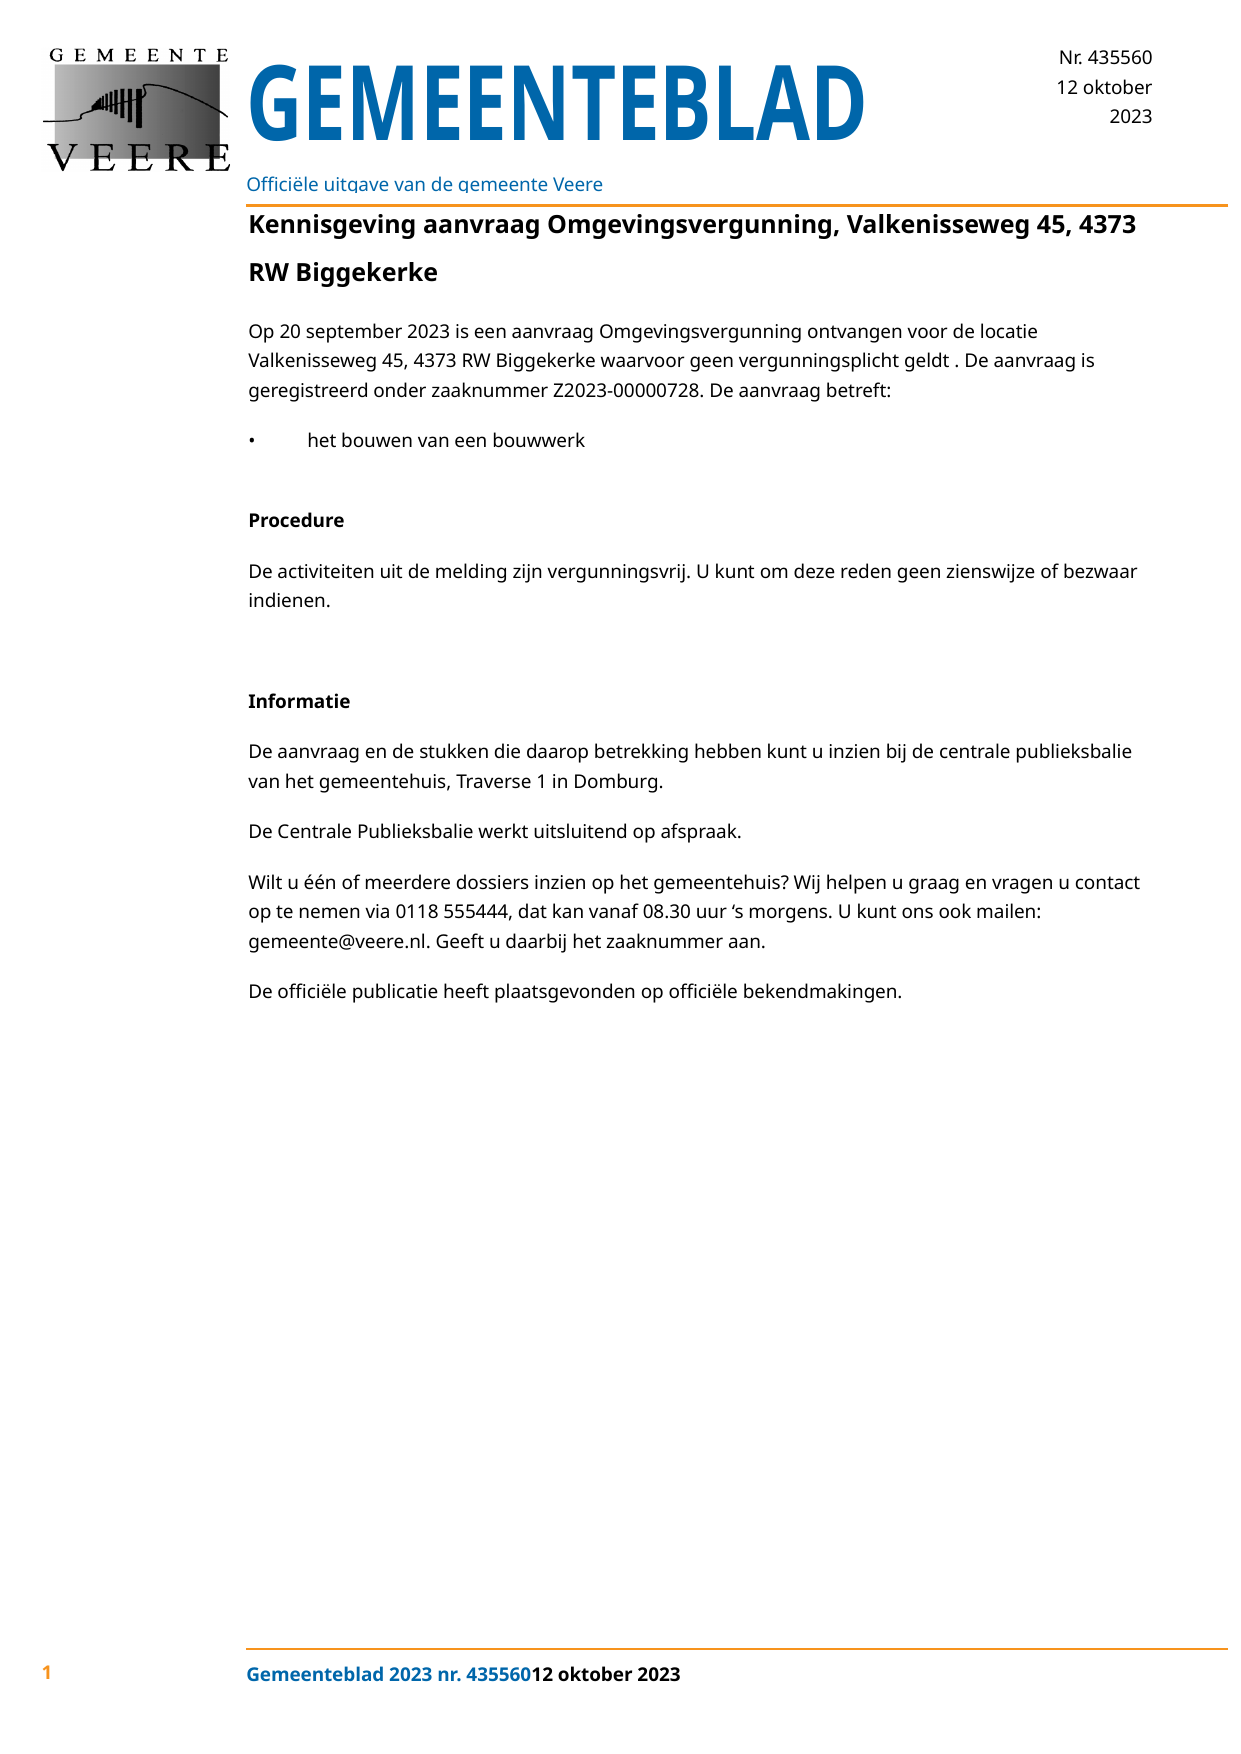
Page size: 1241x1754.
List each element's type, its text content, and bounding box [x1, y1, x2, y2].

text Wilt u één of meerdere dossiers inzien op het gemeentehuis? Wij helpen u graag en vragen u contact op te nemen via 0118 555444, dat kan vanaf 08.30 uur ‘s morgens. U kunt ons ook mailen: gemeente@veere.nl. Geeft u daarbij het zaaknummer aan. [248, 869, 1152, 954]
text Kennisgeving aanvraag Omgevingsvergunning, Valkenisseweg 45, 4373 RW Biggekerke [248, 207, 1152, 288]
text Op 20 september 2023 is een aanvraag Omgevingsvergunning ontvangen voor de locatie Valkenisseweg 45, 4373 RW Biggekerke waarvoor geen vergunningsplicht geldt . De aanvraag is geregistreerd onder zaaknummer Z2023-00000728. De aanvraag betreft: [248, 318, 1152, 403]
text Procedure [248, 507, 1152, 533]
text De Centrale Publieksbalie werkt uitsluitend op afspraak. [248, 819, 1152, 844]
picture [41, 47, 231, 172]
text De activiteiten uit de melding zijn vergunningsvrij. U kunt om deze reden geen zienswijze of bezwaar indienen. [248, 558, 1152, 613]
text Informatie [248, 688, 1152, 714]
text De aanvraag en de stukken die daarop betrekking hebben kunt u inzien bij de centrale publieksbalie van het gemeentehuis, Traverse 1 in Domburg. [248, 739, 1152, 794]
list het bouwen van een bouwwerk [248, 427, 1152, 453]
text De officiële publicatie heeft plaatsgevonden op officiële bekendmakingen. [248, 979, 1152, 1004]
